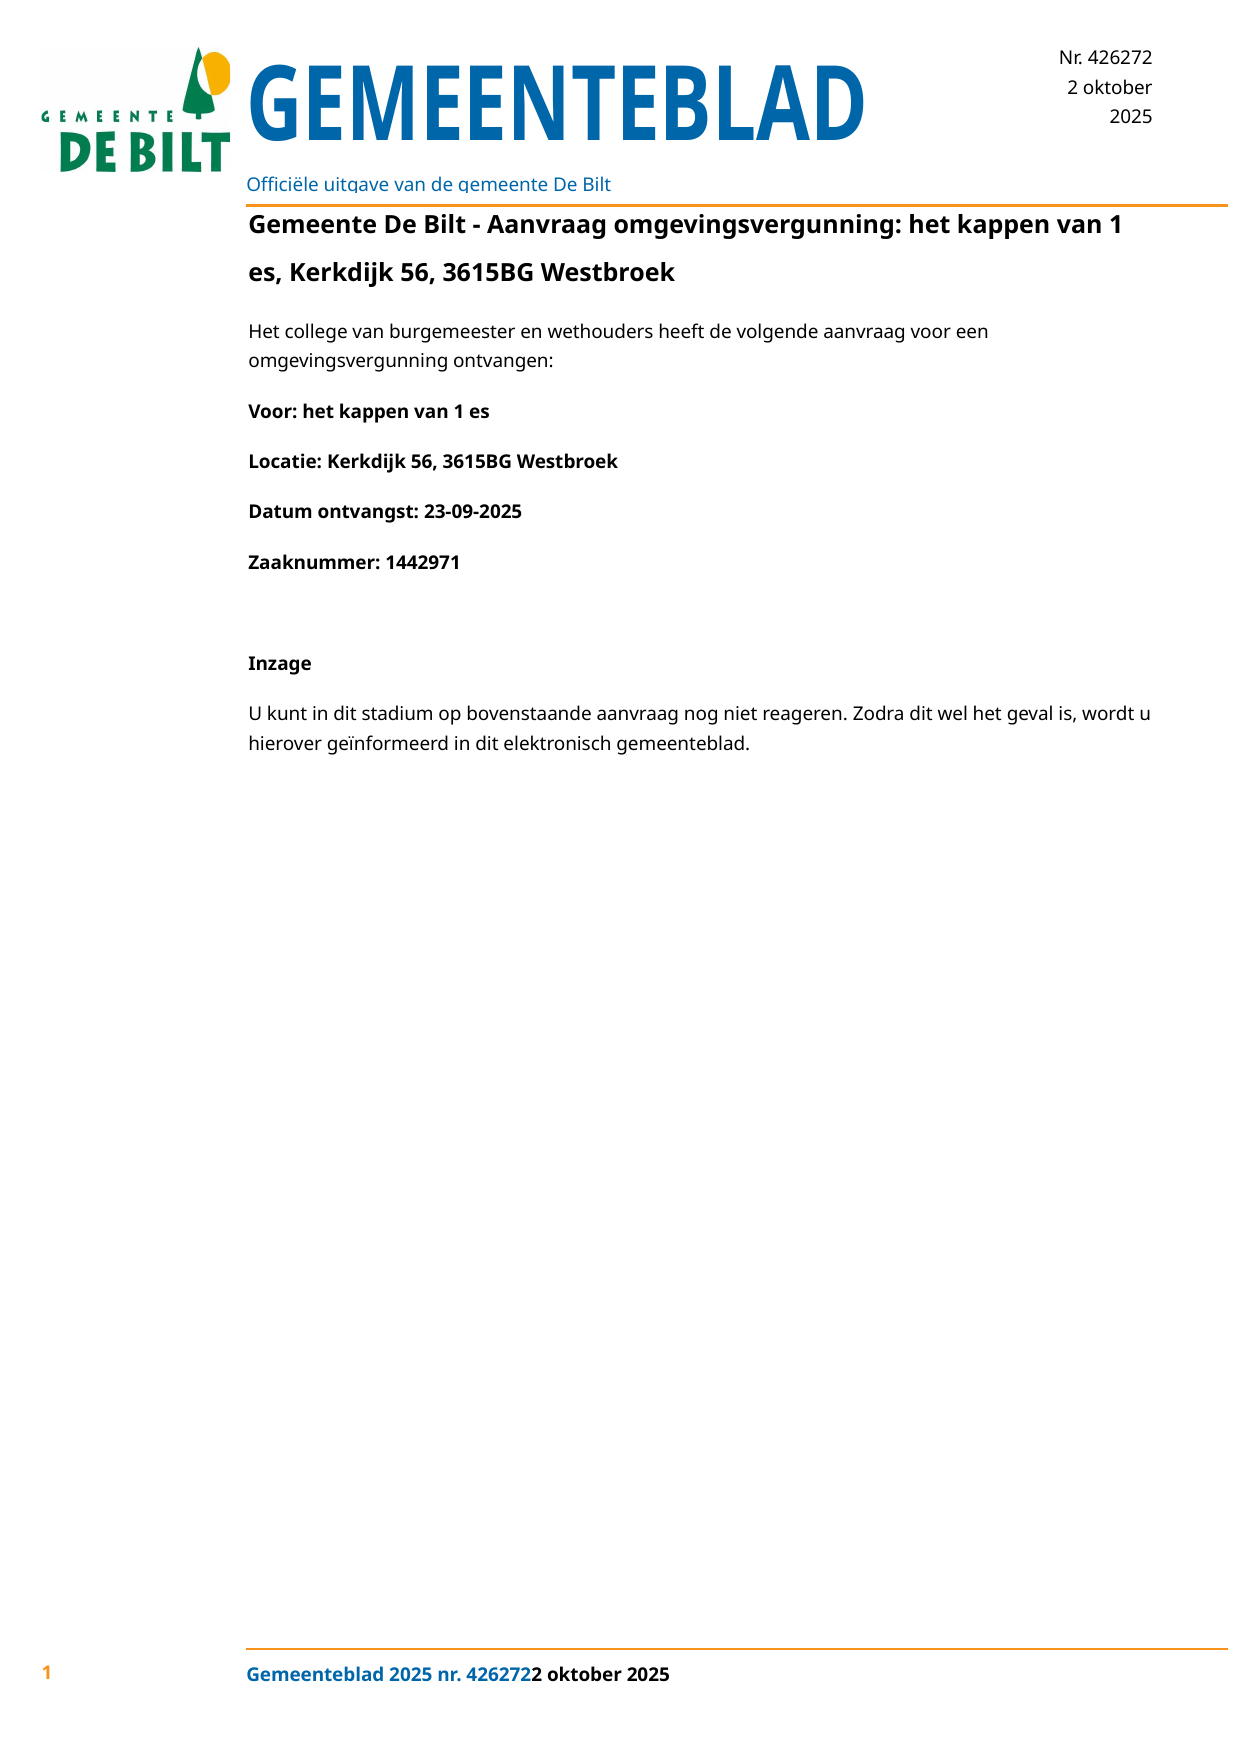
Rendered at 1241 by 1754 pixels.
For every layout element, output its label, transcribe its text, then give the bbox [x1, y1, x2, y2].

text U kunt in dit stadium op bovenstaande aanvraag nog niet reageren. Zodra dit wel het geval is, wordt u hierover geïnformeerd in dit elektronisch gemeenteblad. [248, 700, 1152, 756]
text Zaaknummer: 1442971 [248, 549, 1152, 575]
text Locatie: Kerkdijk 56, 3615BG Westbroek [248, 448, 1152, 474]
text Inzage [248, 650, 1152, 676]
picture [41, 47, 231, 172]
text Datum ontvangst: 23-09-2025 [248, 499, 1152, 524]
text Het college van burgemeester en wethouders heeft de volgende aanvraag voor een omgevingsvergunning ontvangen: [248, 318, 1152, 373]
text Gemeente De Bilt - Aanvraag omgevingsvergunning: het kappen van 1 es, Kerkdijk 56, 3615BG Westbroek [248, 207, 1152, 288]
text Voor: het kappen van 1 es [248, 398, 1152, 424]
